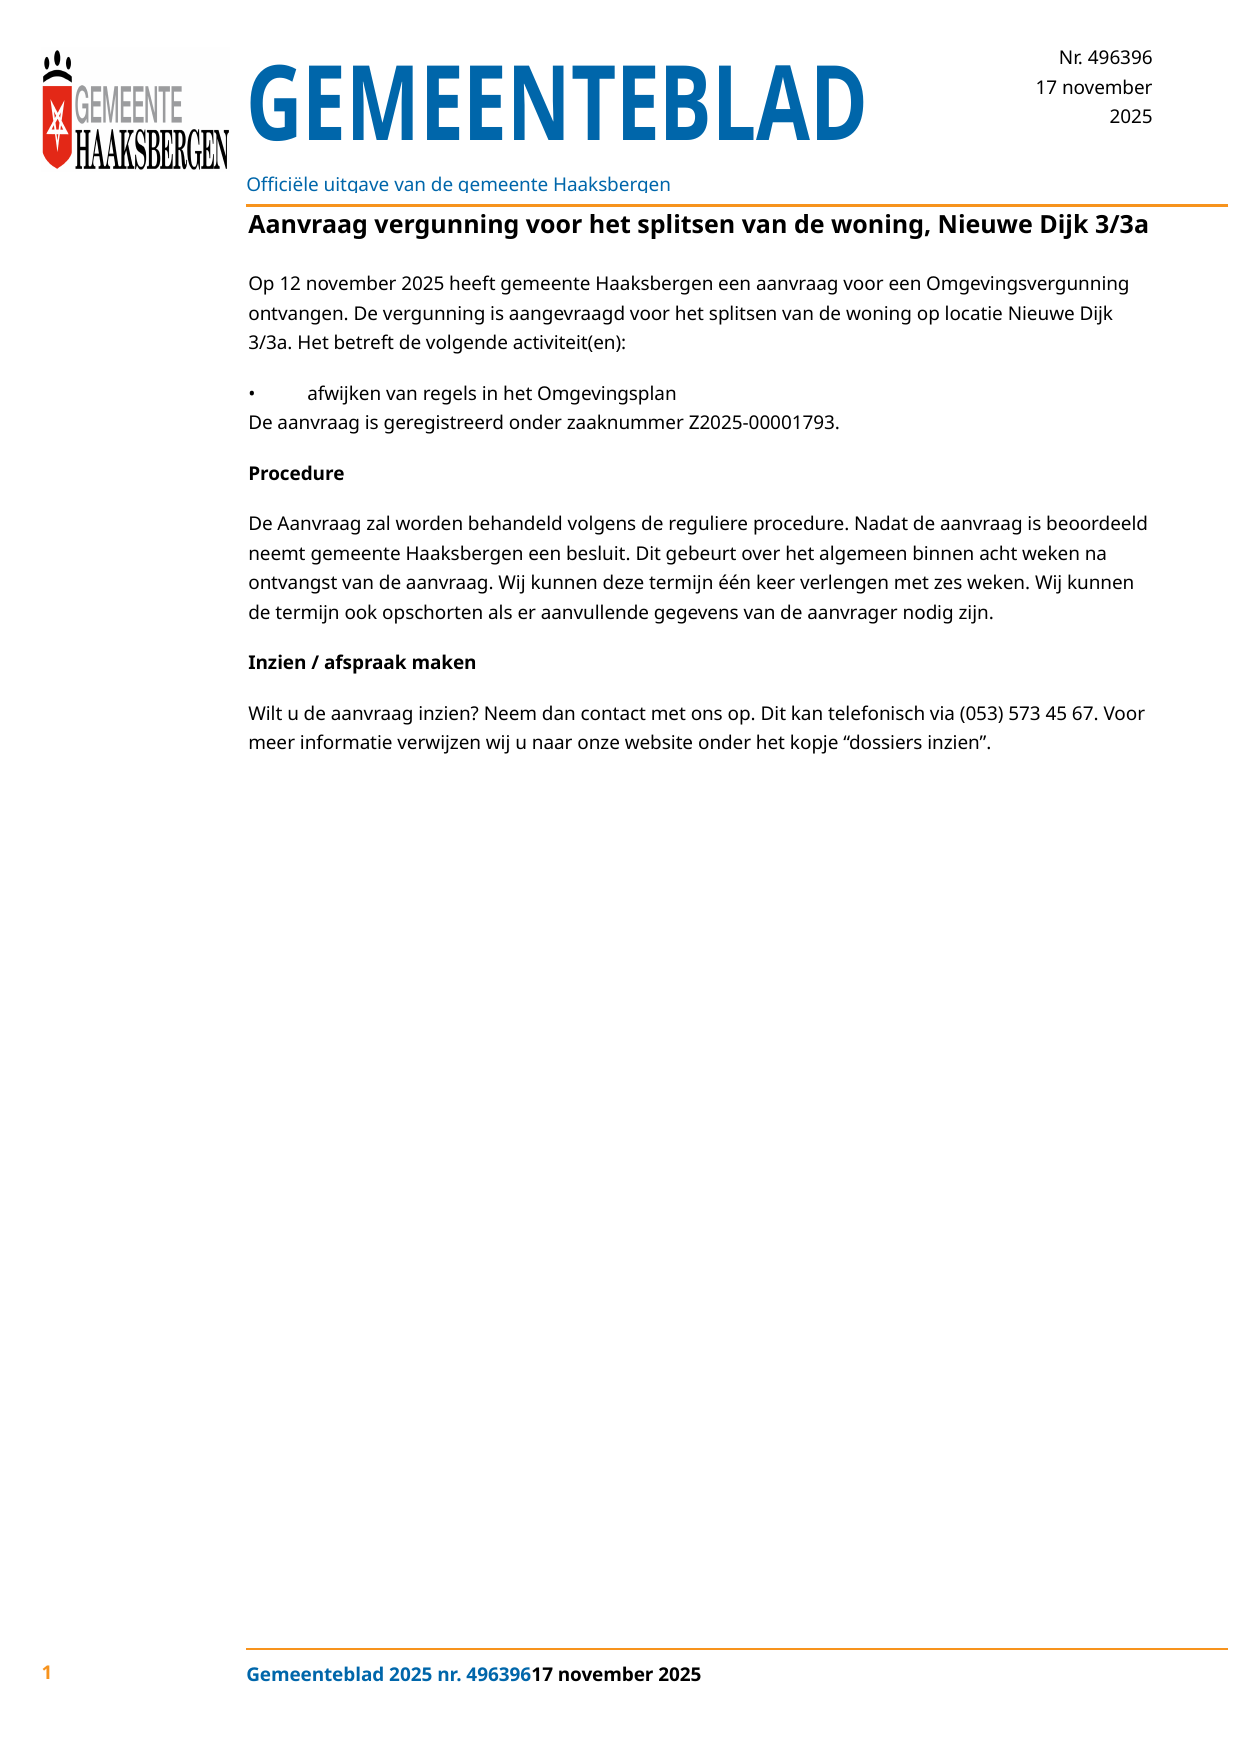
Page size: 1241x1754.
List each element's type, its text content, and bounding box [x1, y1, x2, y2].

text Procedure [248, 460, 1152, 486]
text De Aanvraag zal worden behandeld volgens de reguliere procedure. Nadat de aanvraag is beoordeeld neemt gemeente Haaksbergen een besluit. Dit gebeurt over het algemeen binnen acht weken na ontvangst van de aanvraag. Wij kunnen deze termijn één keer verlengen met zes weken. Wij kunnen de termijn ook opschorten als er aanvullende gegevens van de aanvrager nodig zijn. [248, 510, 1152, 625]
picture [41, 47, 231, 172]
text Aanvraag vergunning voor het splitsen van de woning, Nieuwe Dijk 3/3a [248, 207, 1152, 241]
list afwijken van regels in het Omgevingsplan [248, 380, 1152, 406]
text De aanvraag is geregistreerd onder zaaknummer Z2025-00001793. [248, 409, 1152, 435]
text Inzien / afspraak maken [248, 649, 1152, 675]
text Wilt u de aanvraag inzien? Neem dan contact met ons op. Dit kan telefonisch via (053) 573 45 67. Voor meer informatie verwijzen wij u naar onze website onder het kopje “dossiers inzien”. [248, 700, 1152, 755]
text Op 12 november 2025 heeft gemeente Haaksbergen een aanvraag voor een Omgevingsvergunning ontvangen. De vergunning is aangevraagd voor het splitsen van de woning op locatie Nieuwe Dijk 3/3a. Het betreft de volgende activiteit(en): [248, 270, 1152, 355]
